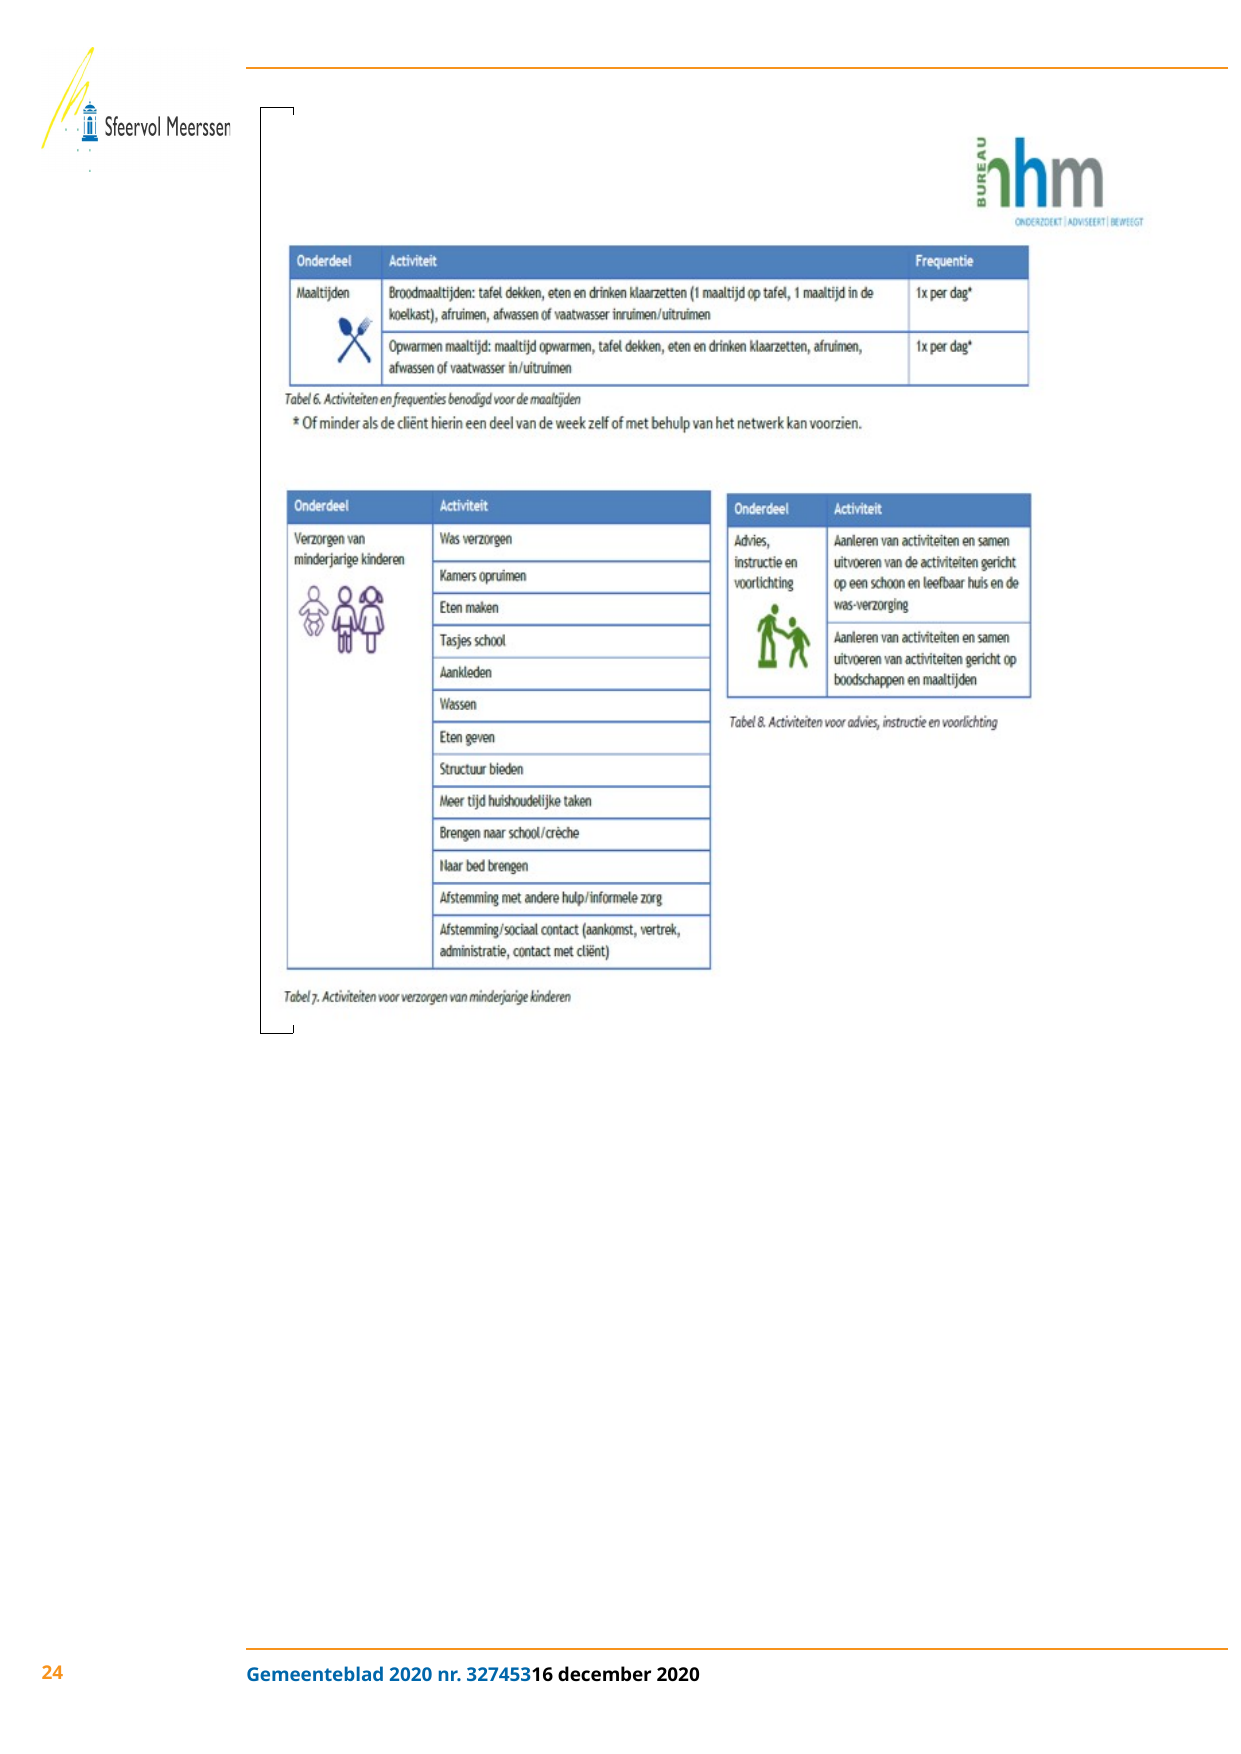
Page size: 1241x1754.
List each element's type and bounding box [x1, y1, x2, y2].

picture [41, 47, 231, 172]
picture [268, 115, 1173, 1025]
